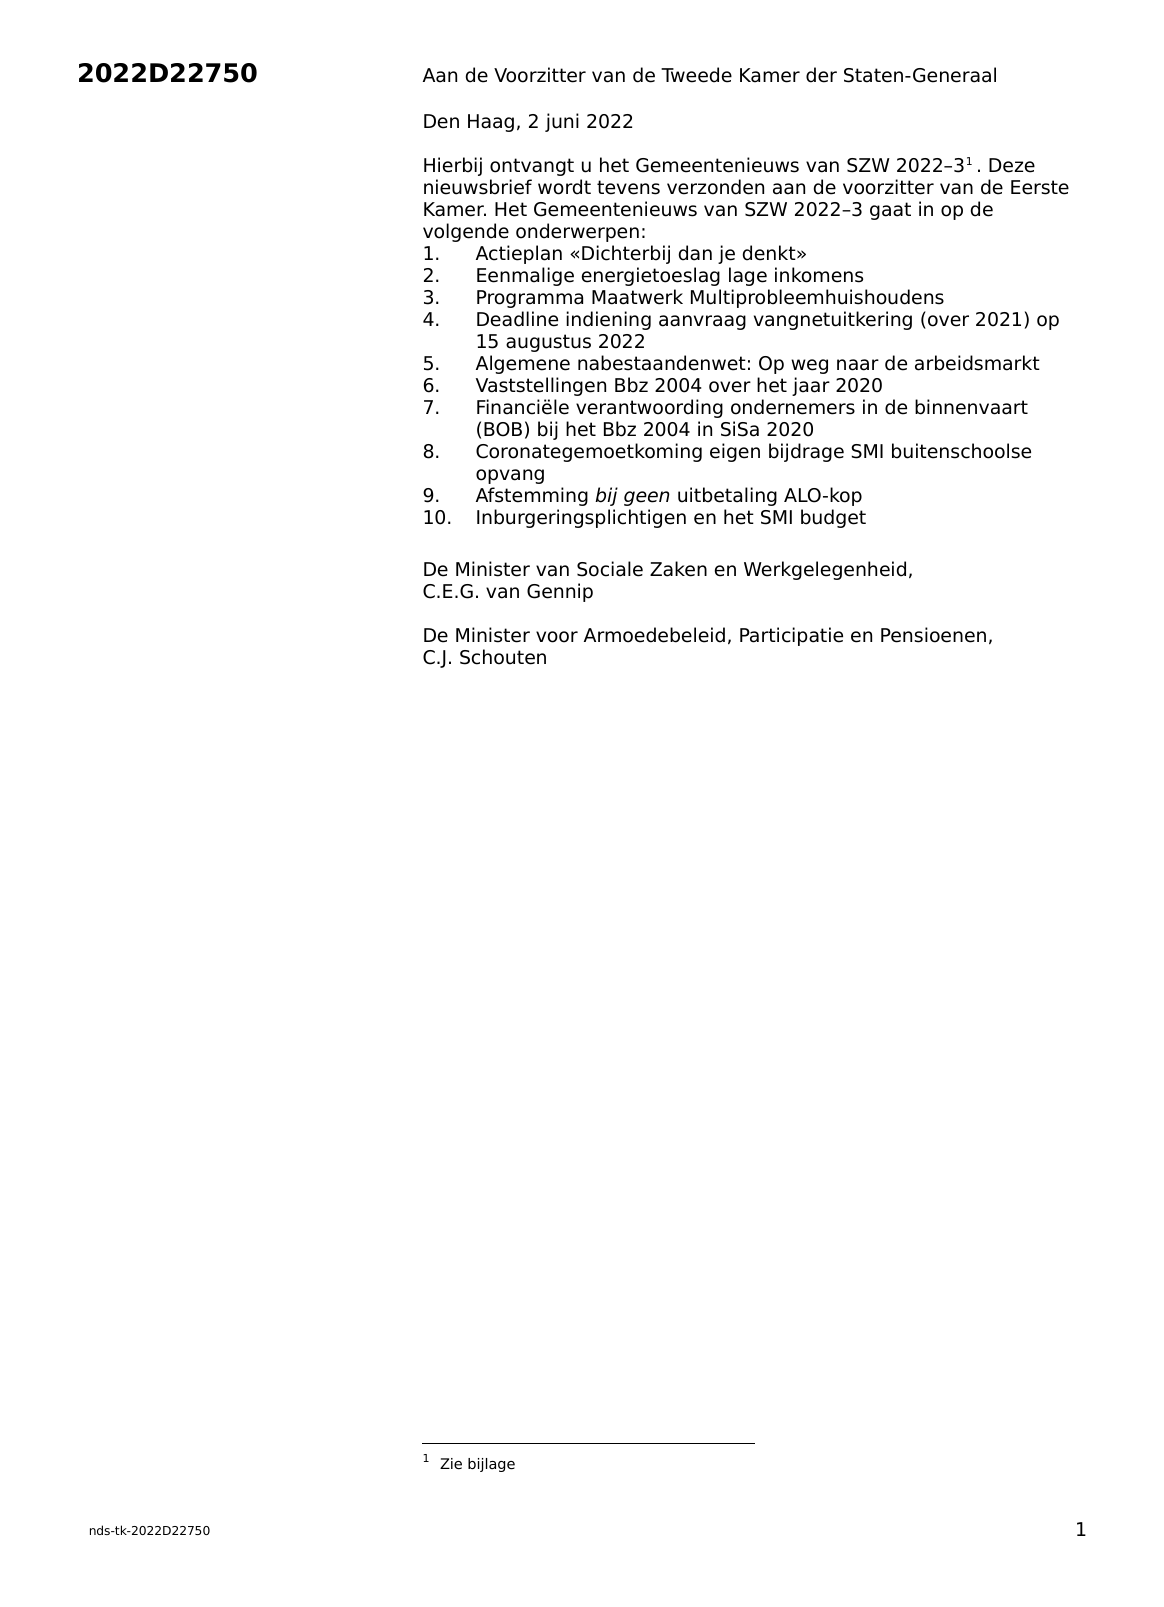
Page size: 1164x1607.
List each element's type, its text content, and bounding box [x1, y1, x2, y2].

text 7. Financiële verantwoording ondernemers in de binnenvaart (BOB) bij het Bbz 2004 in SiSa 2020 [422, 397, 1087, 441]
text Zie bijlage [422, 1452, 1087, 1474]
text 6. Vaststellingen Bbz 2004 over het jaar 2020 [422, 375, 1087, 397]
text 8. Coronategemoetkoming eigen bijdrage SMI buitenschoolse opvang [422, 441, 1087, 485]
text nds-tk-2022D22750 [88, 1524, 323, 1538]
text Den Haag, 2 juni 2022 [422, 111, 1087, 133]
text 5. Algemene nabestaandenwet: Op weg naar de arbeidsmarkt [422, 353, 1087, 375]
text 1. Actieplan «Dichterbij dan je denkt» [422, 243, 1087, 265]
text Hierbij ontvangt u het Gemeentenieuws van SZW 2022–3. Deze nieuwsbrief wordt tevens verzonden aan de voorzitter van de Eerste Kamer. Het Gemeentenieuws van SZW 2022–3 gaat in op de volgende onderwerpen: [422, 155, 1087, 243]
text 9. Afstemming bij geen uitbetaling ALO-kop [422, 485, 1087, 507]
text 2022D22750 Aan de Voorzitter van de Tweede Kamer der Staten-Generaal [77, 59, 1087, 89]
text 2. Eenmalige energietoeslag lage inkomens [422, 265, 1087, 287]
text 4. Deadline indiening aanvraag vangnetuitkering (over 2021) op 15 augustus 2022 [422, 309, 1087, 353]
text De Minister van Sociale Zaken en Werkgelegenheid, C.E.G. van Gennip [422, 559, 1087, 603]
text 10. Inburgeringsplichtigen en het SMI budget [422, 507, 1087, 529]
text 3. Programma Maatwerk Multiprobleemhuishoudens [422, 287, 1087, 309]
text De Minister voor Armoedebeleid, Participatie en Pensioenen, C.J. Schouten [422, 625, 1087, 669]
